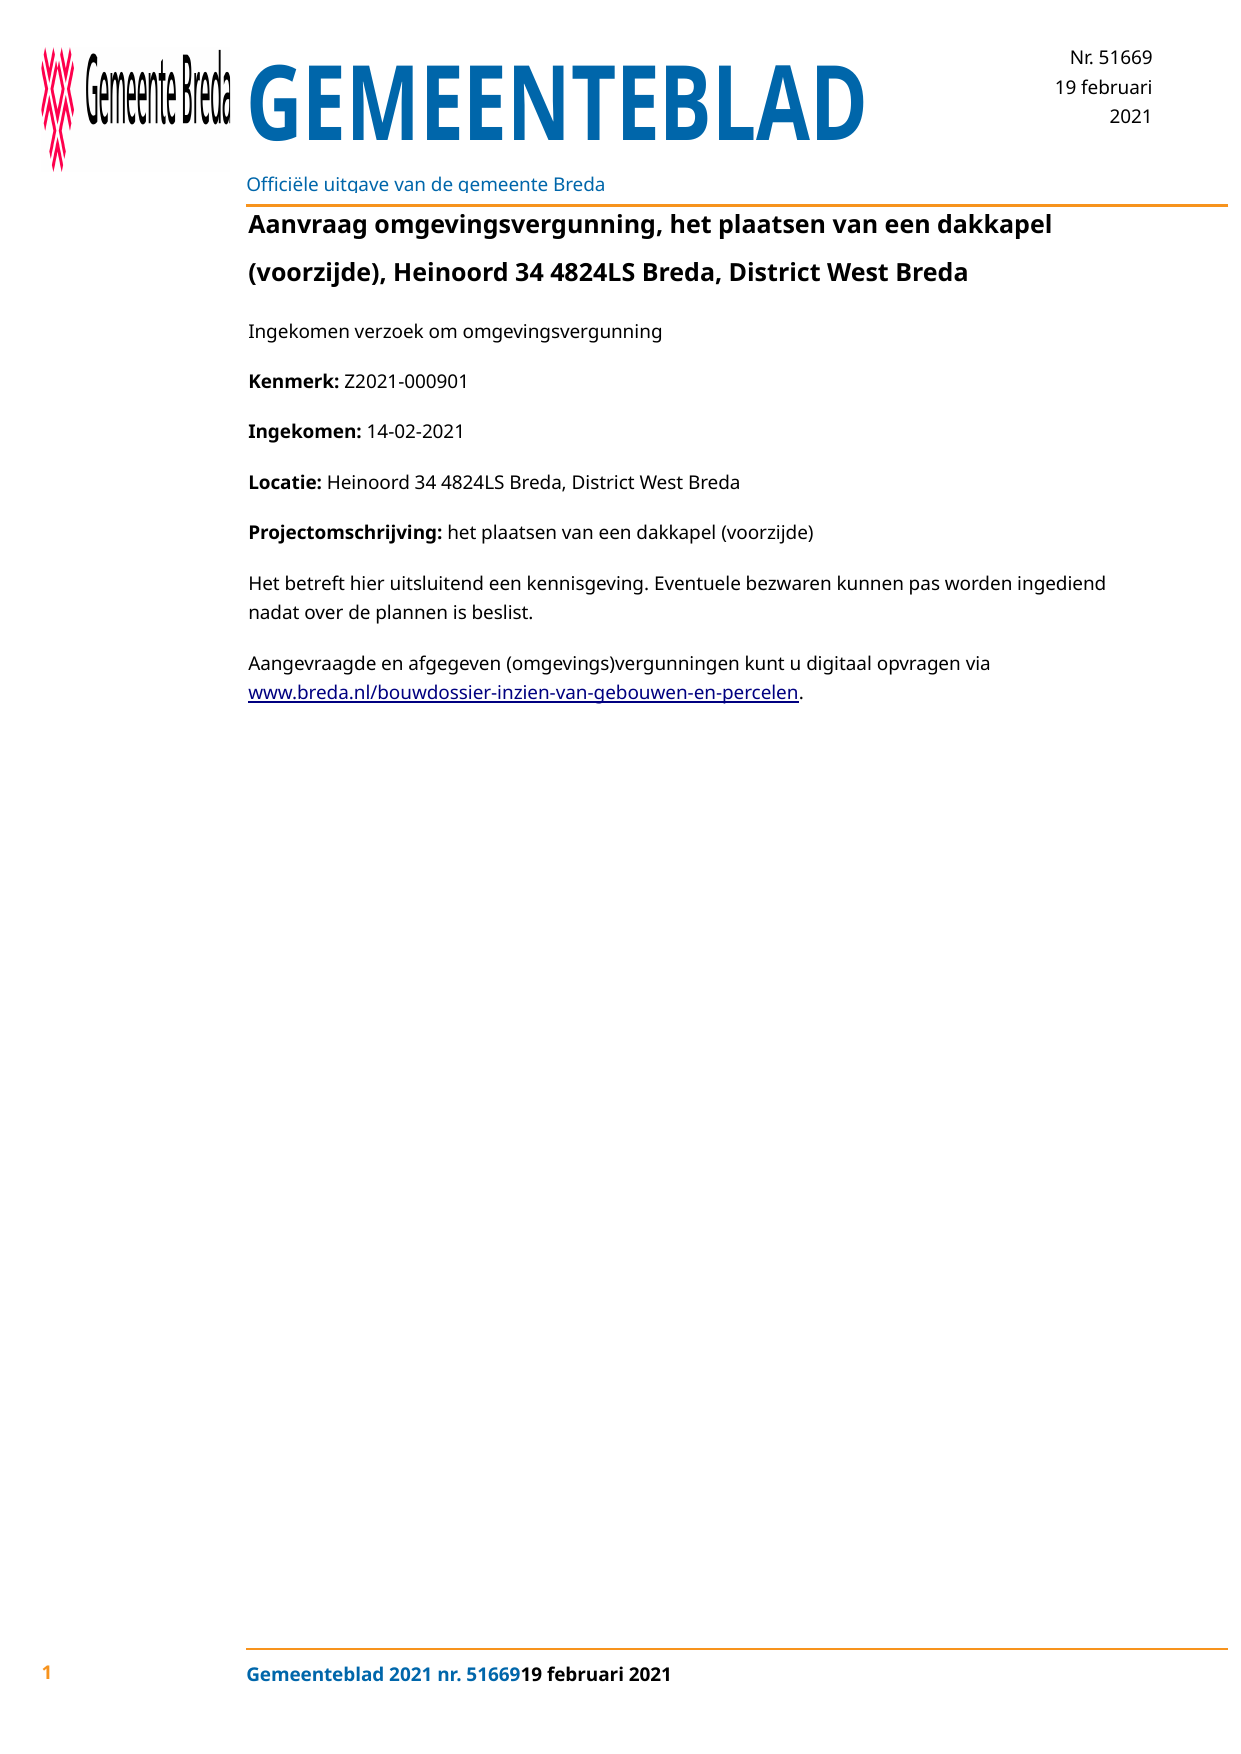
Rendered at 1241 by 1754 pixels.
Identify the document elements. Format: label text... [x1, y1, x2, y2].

text Ingekomen: 14-02-2021 [248, 419, 1152, 444]
text Projectomschrijving: het plaatsen van een dakkapel (voorzijde) [248, 519, 1152, 545]
picture [41, 47, 231, 172]
text Ingekomen verzoek om omgevingsvergunning [248, 318, 1152, 344]
text Het betreft hier uitsluitend een kennisgeving. Eventuele bezwaren kunnen pas worden ingediend nadat over de plannen is beslist. [248, 570, 1152, 625]
text Locatie: Heinoord 34 4824LS Breda, District West Breda [248, 469, 1152, 495]
text Aangevraagde en afgegeven (omgevings)vergunningen kunt u digitaal opvragen via www.breda.nl/bouwdossier-inzien-van-gebouwen-en-percelen. [248, 650, 1152, 705]
text Kenmerk: Z2021-000901 [248, 368, 1152, 394]
text Aanvraag omgevingsvergunning, het plaatsen van een dakkapel (voorzijde), Heinoord 34 4824LS Breda, District West Breda [248, 207, 1152, 288]
